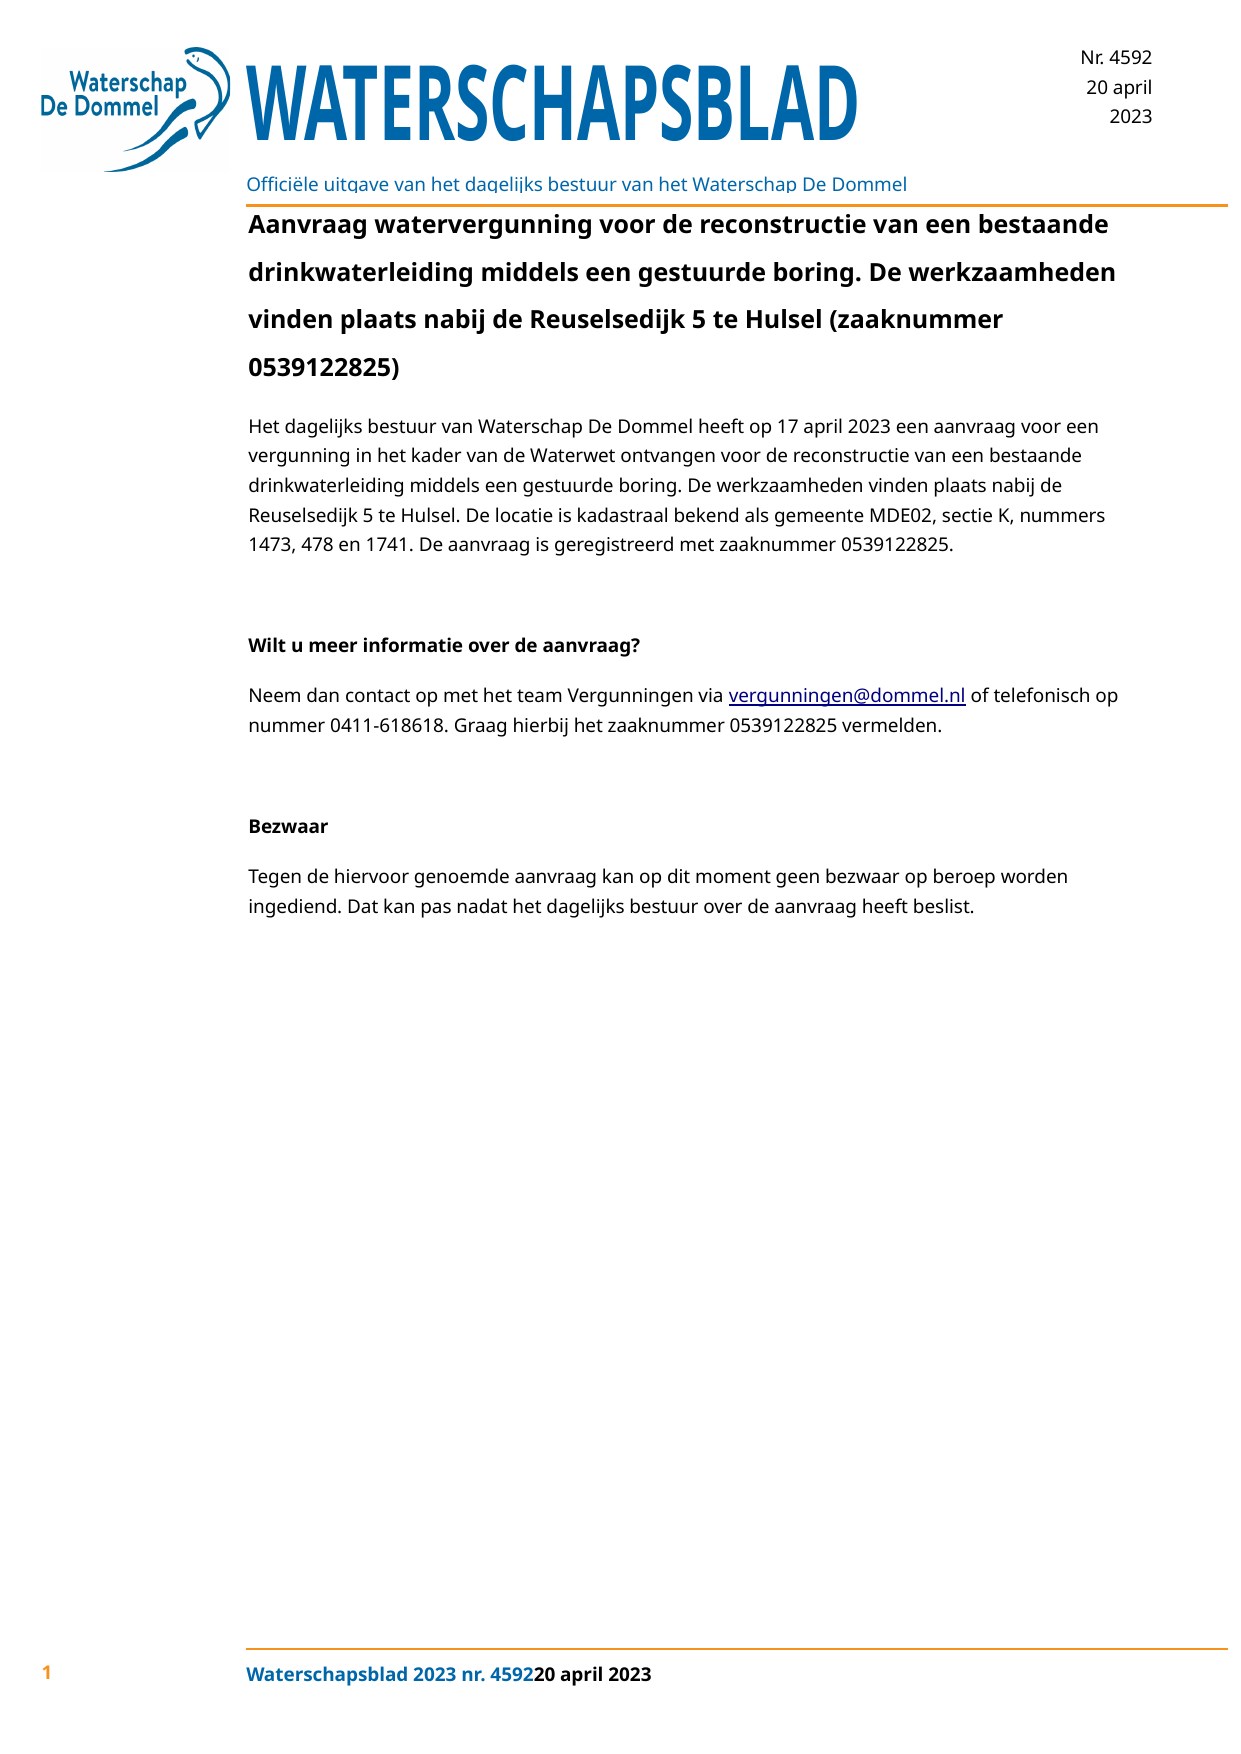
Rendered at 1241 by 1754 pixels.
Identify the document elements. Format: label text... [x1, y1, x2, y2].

picture [204, 47, 231, 76]
text Bezwaar [248, 813, 1152, 839]
text Wilt u meer informatie over de aanvraag? [248, 632, 1152, 658]
text Tegen de hiervoor genoemde aanvraag kan op dit moment geen bezwaar op beroep worden ingediend. Dat kan pas nadat het dagelijks bestuur over de aanvraag heeft beslist. [248, 863, 1152, 919]
picture [198, 118, 210, 131]
text Het dagelijks bestuur van Waterschap De Dommel heeft op 17 april 2023 een aanvraag voor een vergunning in het kader van de Waterwet ontvangen voor de reconstructie van een bestaande drinkwaterleiding middels een gestuurde boring. De werkzaamheden vinden plaats nabij de Reuselsedijk 5 te Hulsel. De locatie is kadastraal bekend als gemeente MDE02, sectie K, nummers 1473, 478 en 1741. De aanvraag is geregistreerd met zaaknummer 0539122825. [248, 413, 1152, 557]
picture [45, 99, 51, 111]
text Aanvraag watervergunning voor de reconstructie van een bestaande drinkwaterleiding middels een gestuurde boring. De werkzaamheden vinden plaats nabij de Reuselsedijk 5 te Hulsel (zaaknummer 0539122825) [248, 207, 1152, 384]
picture [41, 47, 231, 172]
text Neem dan contact op met het team Vergunningen via vergunningen@dommel.nl of telefonisch op nummer 0411-618618. Graag hierbij het zaaknummer 0539122825 vermelden. [248, 683, 1152, 738]
